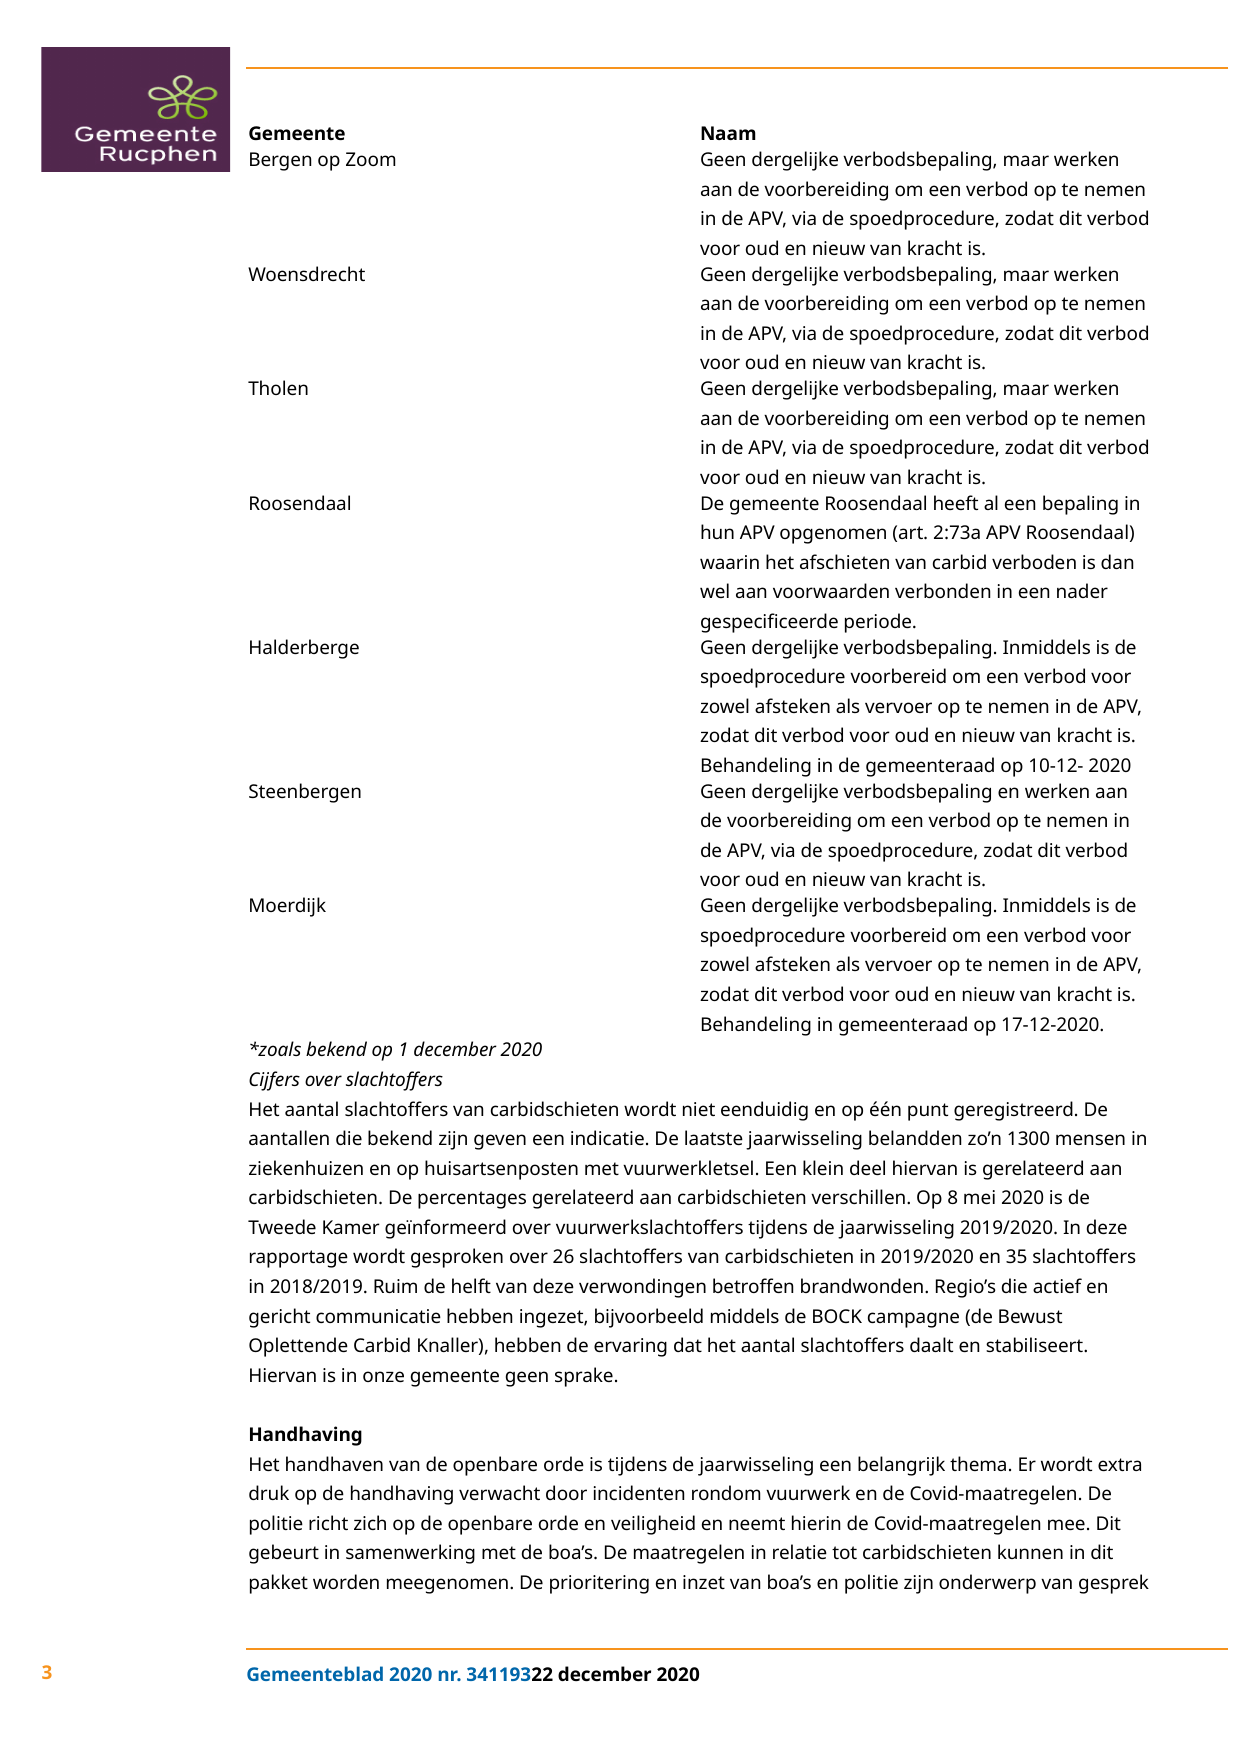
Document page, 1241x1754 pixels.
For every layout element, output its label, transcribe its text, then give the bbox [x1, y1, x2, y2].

table_cell Geen dergelijke verbodsbepaling, maar werken aan de voorbereiding om een verbod op te nemen in de APV, via de spoedprocedure, zodat dit verbod voor oud en nieuw van kracht is. [700, 261, 1152, 375]
table_header Naam [700, 121, 1152, 146]
text Handhaving [248, 1421, 1152, 1447]
table_cell Geen dergelijke verbodsbepaling en werken aan de voorbereiding om een verbod op te nemen in de APV, via de spoedprocedure, zodat dit verbod voor oud en nieuw van kracht is. [700, 778, 1152, 892]
table_cell Steenbergen [248, 778, 700, 892]
table_cell Geen dergelijke verbodsbepaling, maar werken aan de voorbereiding om een verbod op te nemen in de APV, via de spoedprocedure, zodat dit verbod voor oud en nieuw van kracht is. [700, 146, 1152, 261]
picture [41, 47, 231, 172]
table_cell De gemeente Roosendaal heeft al een bepaling in hun APV opgenomen (art. 2:73a APV Roosendaal) waarin het afschieten van carbid verboden is dan wel aan voorwaarden verbonden in een nader gespecificeerde periode. [700, 490, 1152, 634]
text Het handhaven van de openbare orde is tijdens de jaarwisseling een belangrijk thema. Er wordt extra druk op de handhaving verwacht door incidenten rondom vuurwerk en de Covid-maatregelen. De politie richt zich op de openbare orde en veiligheid en neemt hierin de Covid-maatregelen mee. Dit gebeurt in samenwerking met de boa’s. De maatregelen in relatie tot carbidschieten kunnen in dit pakket worden meegenomen. De prioritering en inzet van boa’s en politie zijn onderwerp van gesprek [248, 1451, 1152, 1595]
table_header Gemeente [248, 121, 700, 146]
table_cell Tholen [248, 375, 700, 490]
table_cell Halderberge [248, 634, 700, 778]
text Cijfers over slachtoffers [248, 1066, 1152, 1092]
table_cell Geen dergelijke verbodsbepaling. Inmiddels is de spoedprocedure voorbereid om een verbod voor zowel afsteken als vervoer op te nemen in de APV, zodat dit verbod voor oud en nieuw van kracht is. Behandeling in de gemeenteraad op 10-12- 2020 [700, 634, 1152, 778]
table_cell Geen dergelijke verbodsbepaling. Inmiddels is de spoedprocedure voorbereid om een verbod voor zowel afsteken als vervoer op te nemen in de APV, zodat dit verbod voor oud en nieuw van kracht is. Behandeling in gemeenteraad op 17-12-2020. [700, 893, 1152, 1036]
table_cell Roosendaal [248, 490, 700, 634]
table_cell Bergen op Zoom [248, 146, 700, 261]
table_cell Moerdijk [248, 893, 700, 1036]
table_cell Geen dergelijke verbodsbepaling, maar werken aan de voorbereiding om een verbod op te nemen in de APV, via de spoedprocedure, zodat dit verbod voor oud en nieuw van kracht is. [700, 375, 1152, 490]
text *zoals bekend op 1 december 2020 [248, 1037, 1152, 1062]
text Het aantal slachtoffers van carbidschieten wordt niet eenduidig en op één punt geregistreerd. De aantallen die bekend zijn geven een indicatie. De laatste jaarwisseling belandden zo’n 1300 mensen in ziekenhuizen en op huisartsenposten met vuurwerkletsel. Een klein deel hiervan is gerelateerd aan carbidschieten. De percentages gerelateerd aan carbidschieten verschillen. Op 8 mei 2020 is de Tweede Kamer geïnformeerd over vuurwerkslachtoffers tijdens de jaarwisseling 2019/2020. In deze rapportage wordt gesproken over 26 slachtoffers van carbidschieten in 2019/2020 en 35 slachtoffers in 2018/2019. Ruim de helft van deze verwondingen betroffen brandwonden. Regio’s die actief en gericht communicatie hebben ingezet, bijvoorbeeld middels de BOCK campagne (de Bewust Oplettende Carbid Knaller), hebben de ervaring dat het aantal slachtoffers daalt en stabiliseert. Hiervan is in onze gemeente geen sprake. [248, 1096, 1152, 1388]
table_cell Woensdrecht [248, 261, 700, 375]
